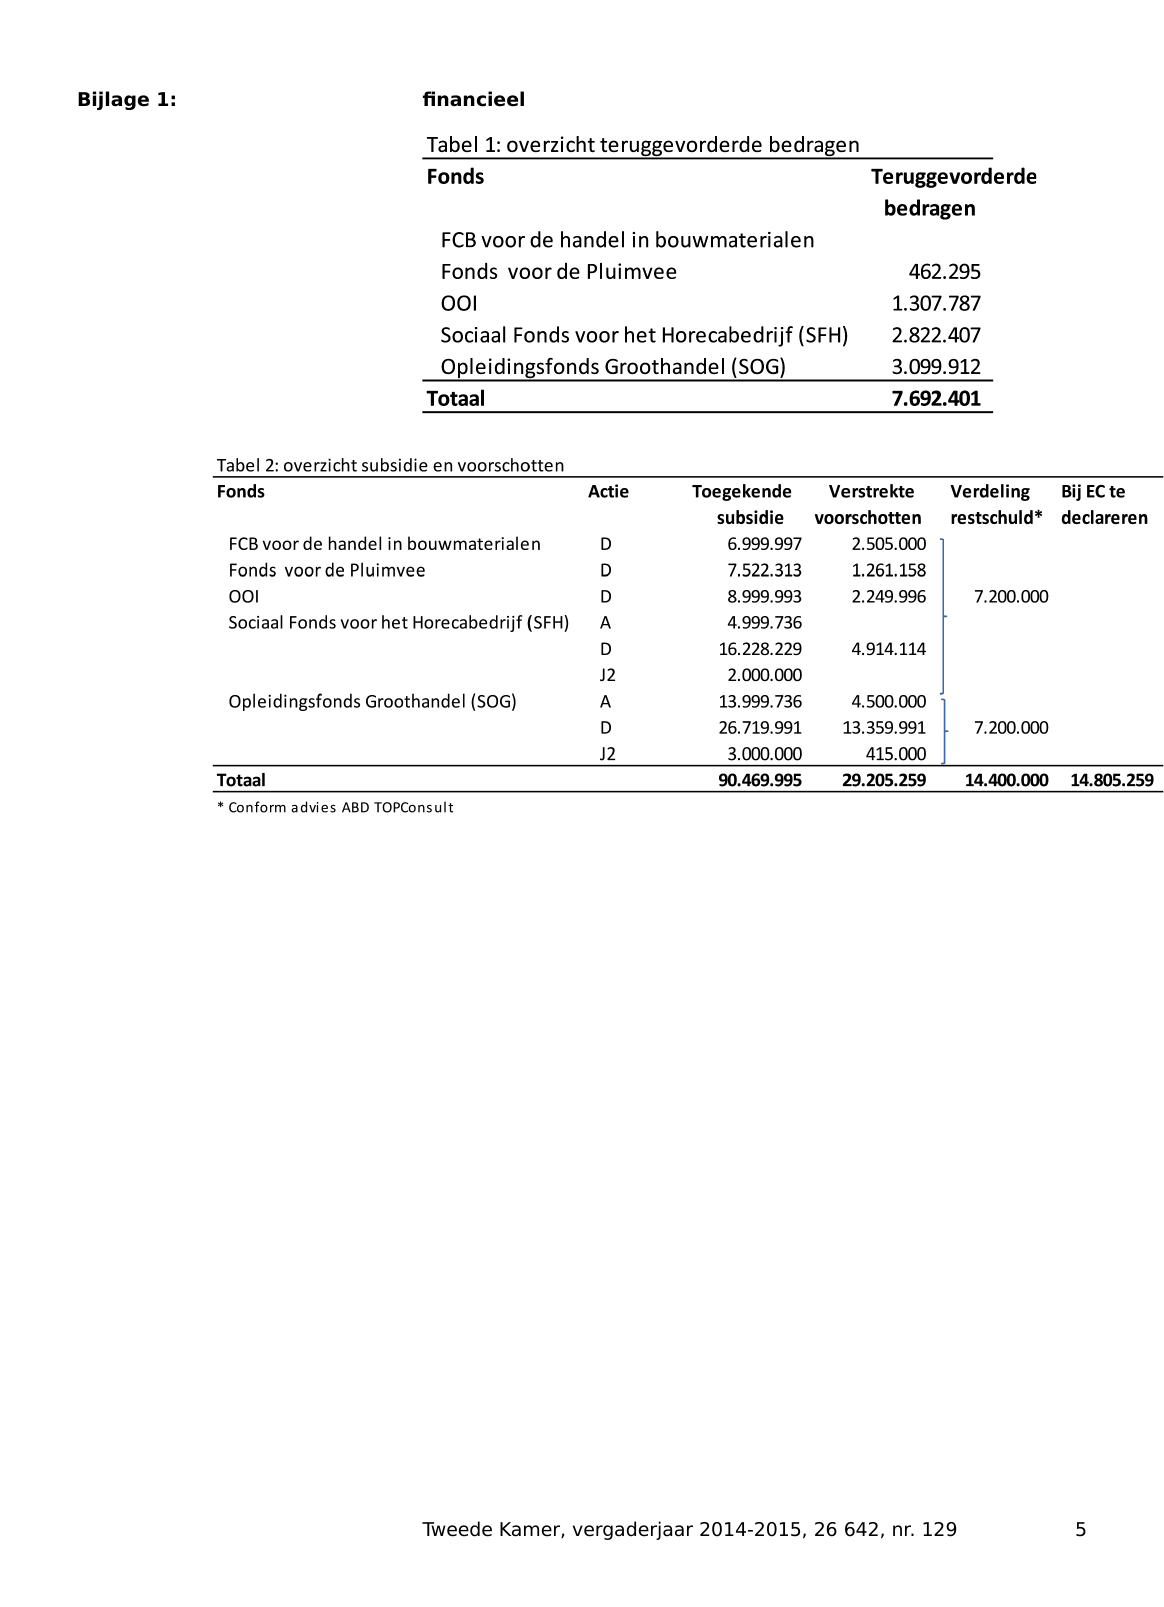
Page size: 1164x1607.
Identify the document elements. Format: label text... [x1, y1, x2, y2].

picture [422, 136, 1037, 414]
subtitle Bijlage 1: financieel [77, 89, 1087, 111]
picture [212, 457, 1164, 813]
